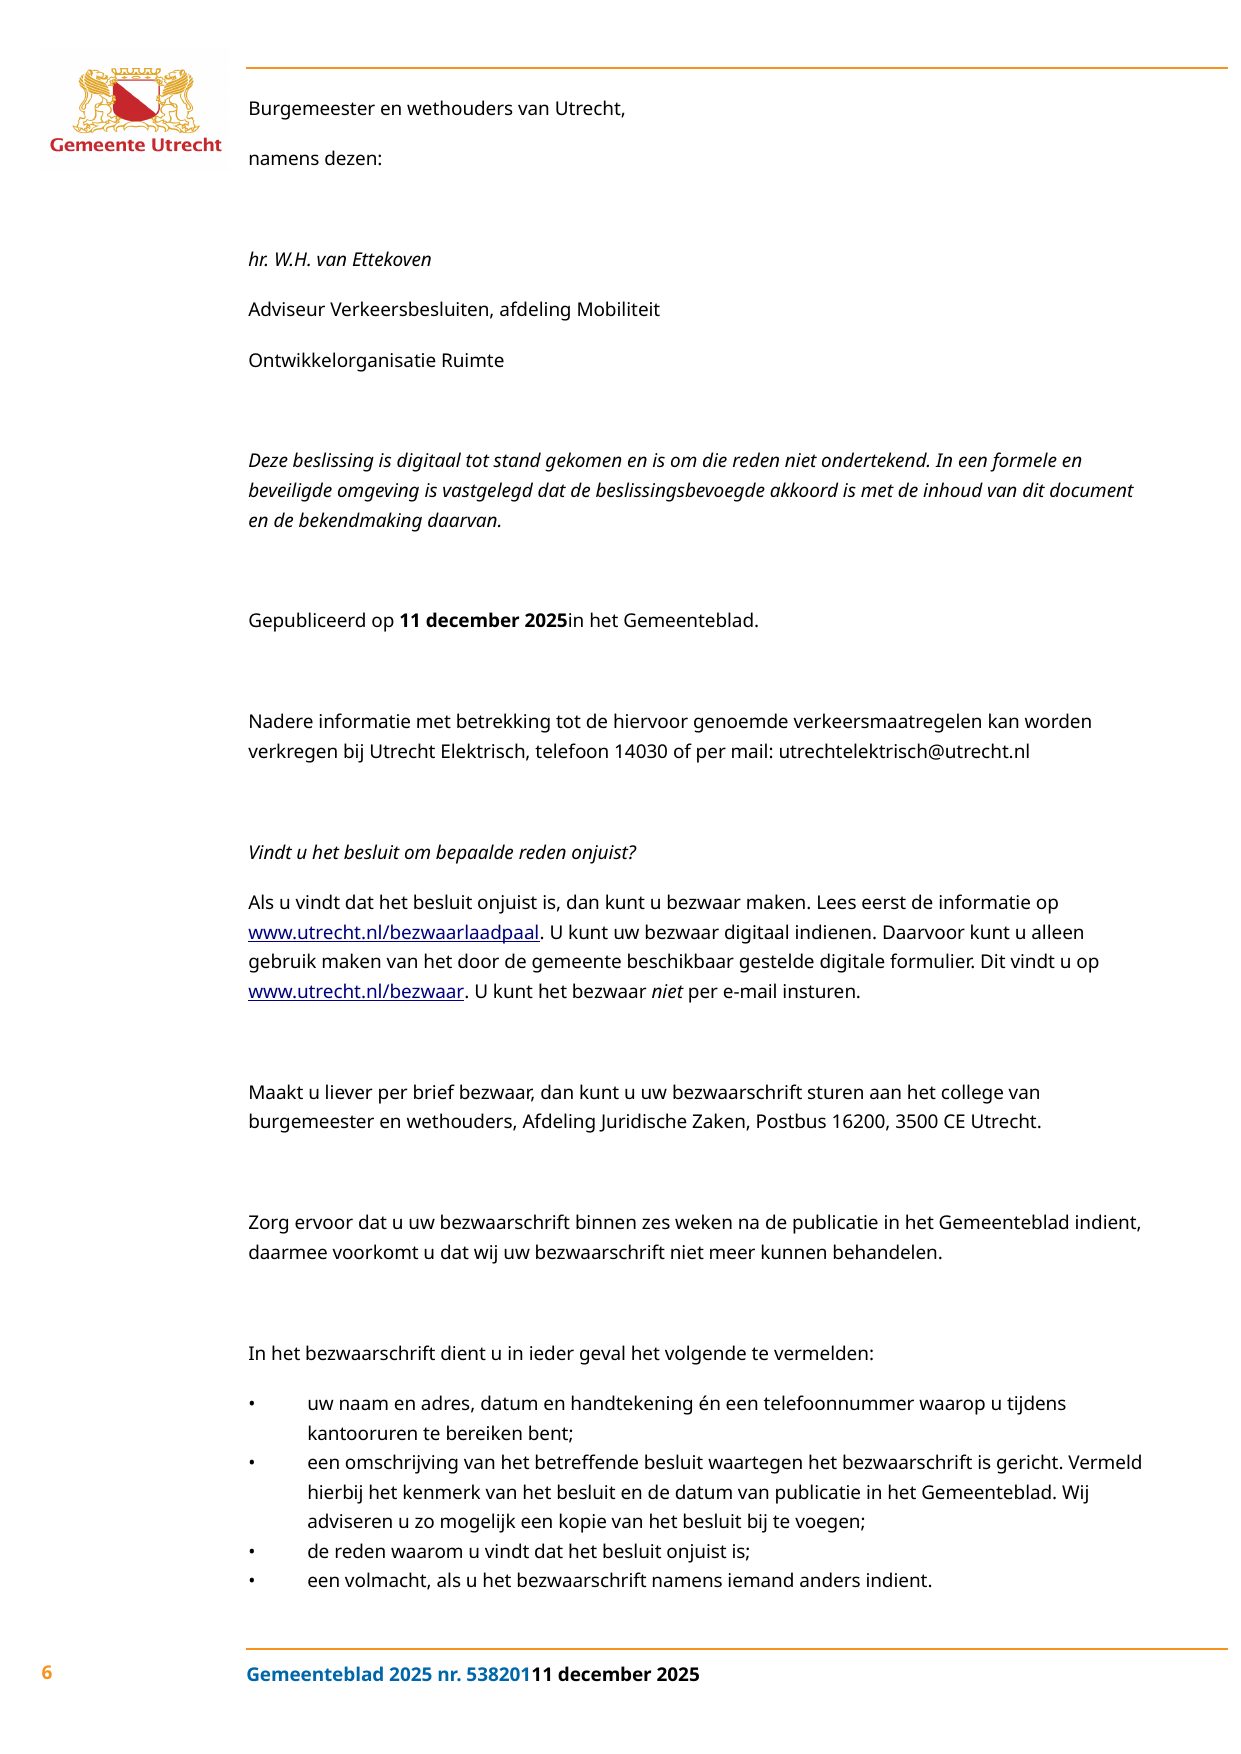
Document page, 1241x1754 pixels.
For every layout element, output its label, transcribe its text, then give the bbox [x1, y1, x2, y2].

text Zorg ervoor dat u uw bezwaarschrift binnen zes weken na de publicatie in het Gemeenteblad indient, daarmee voorkomt u dat wij uw bezwaarschrift niet meer kunnen behandelen. [248, 1209, 1152, 1265]
picture [41, 47, 231, 172]
text Maakt u liever per brief bezwaar, dan kunt u uw bezwaarschrift sturen aan het college van burgemeester en wethouders, Afdeling Juridische Zaken, Postbus 16200, 3500 CE Utrecht. [248, 1079, 1152, 1134]
list een volmacht, als u het bezwaarschrift namens iemand anders indient. [248, 1568, 1152, 1593]
text namens dezen: [248, 145, 1152, 171]
text Vindt u het besluit om bepaalde reden onjuist? [248, 839, 1152, 865]
text In het bezwaarschrift dient u in ieder geval het volgende te vermelden: [248, 1340, 1152, 1366]
text Burgemeester en wethouders van Utrecht, [248, 95, 1152, 121]
list uw naam en adres, datum en handtekening én een telefoonnummer waarop u tijdens kantooruren te bereiken bent; [248, 1390, 1152, 1446]
text hr. W.H. van Ettekoven [248, 246, 1152, 272]
text Als u vindt dat het besluit onjuist is, dan kunt u bezwaar maken. Lees eerst de informatie op www.utrecht.nl/bezwaarlaadpaal. U kunt uw bezwaar digitaal indienen. Daarvoor kunt u alleen gebruik maken van het door de gemeente beschikbaar gestelde digitale formulier. Dit vindt u op www.utrecht.nl/bezwaar. U kunt het bezwaar niet per e-mail insturen. [248, 889, 1152, 1004]
text Adviseur Verkeersbesluiten, afdeling Mobiliteit [248, 296, 1152, 322]
list een omschrijving van het betreffende besluit waartegen het bezwaarschrift is gericht. Vermeld hierbij het kenmerk van het besluit en de datum van publicatie in het Gemeenteblad. Wij adviseren u zo mogelijk een kopie van het besluit bij te voegen; [248, 1449, 1152, 1534]
text Nadere informatie met betrekking tot de hiervoor genoemde verkeersmaatregelen kan worden verkregen bij Utrecht Elektrisch, telefoon 14030 of per mail: utrechtelektrisch@utrecht.nl [248, 708, 1152, 764]
text Gepubliceerd op 11 december 2025in het Gemeenteblad. [248, 608, 1152, 633]
text Ontwikkelorganisatie Ruimte [248, 347, 1152, 373]
list de reden waarom u vindt dat het besluit onjuist is; [248, 1538, 1152, 1564]
text Deze beslissing is digitaal tot stand gekomen en is om die reden niet ondertekend. In een formele en beveiligde omgeving is vastgelegd dat de beslissingsbevoegde akkoord is met de inhoud van dit document en de bekendmaking daarvan. [248, 448, 1152, 533]
